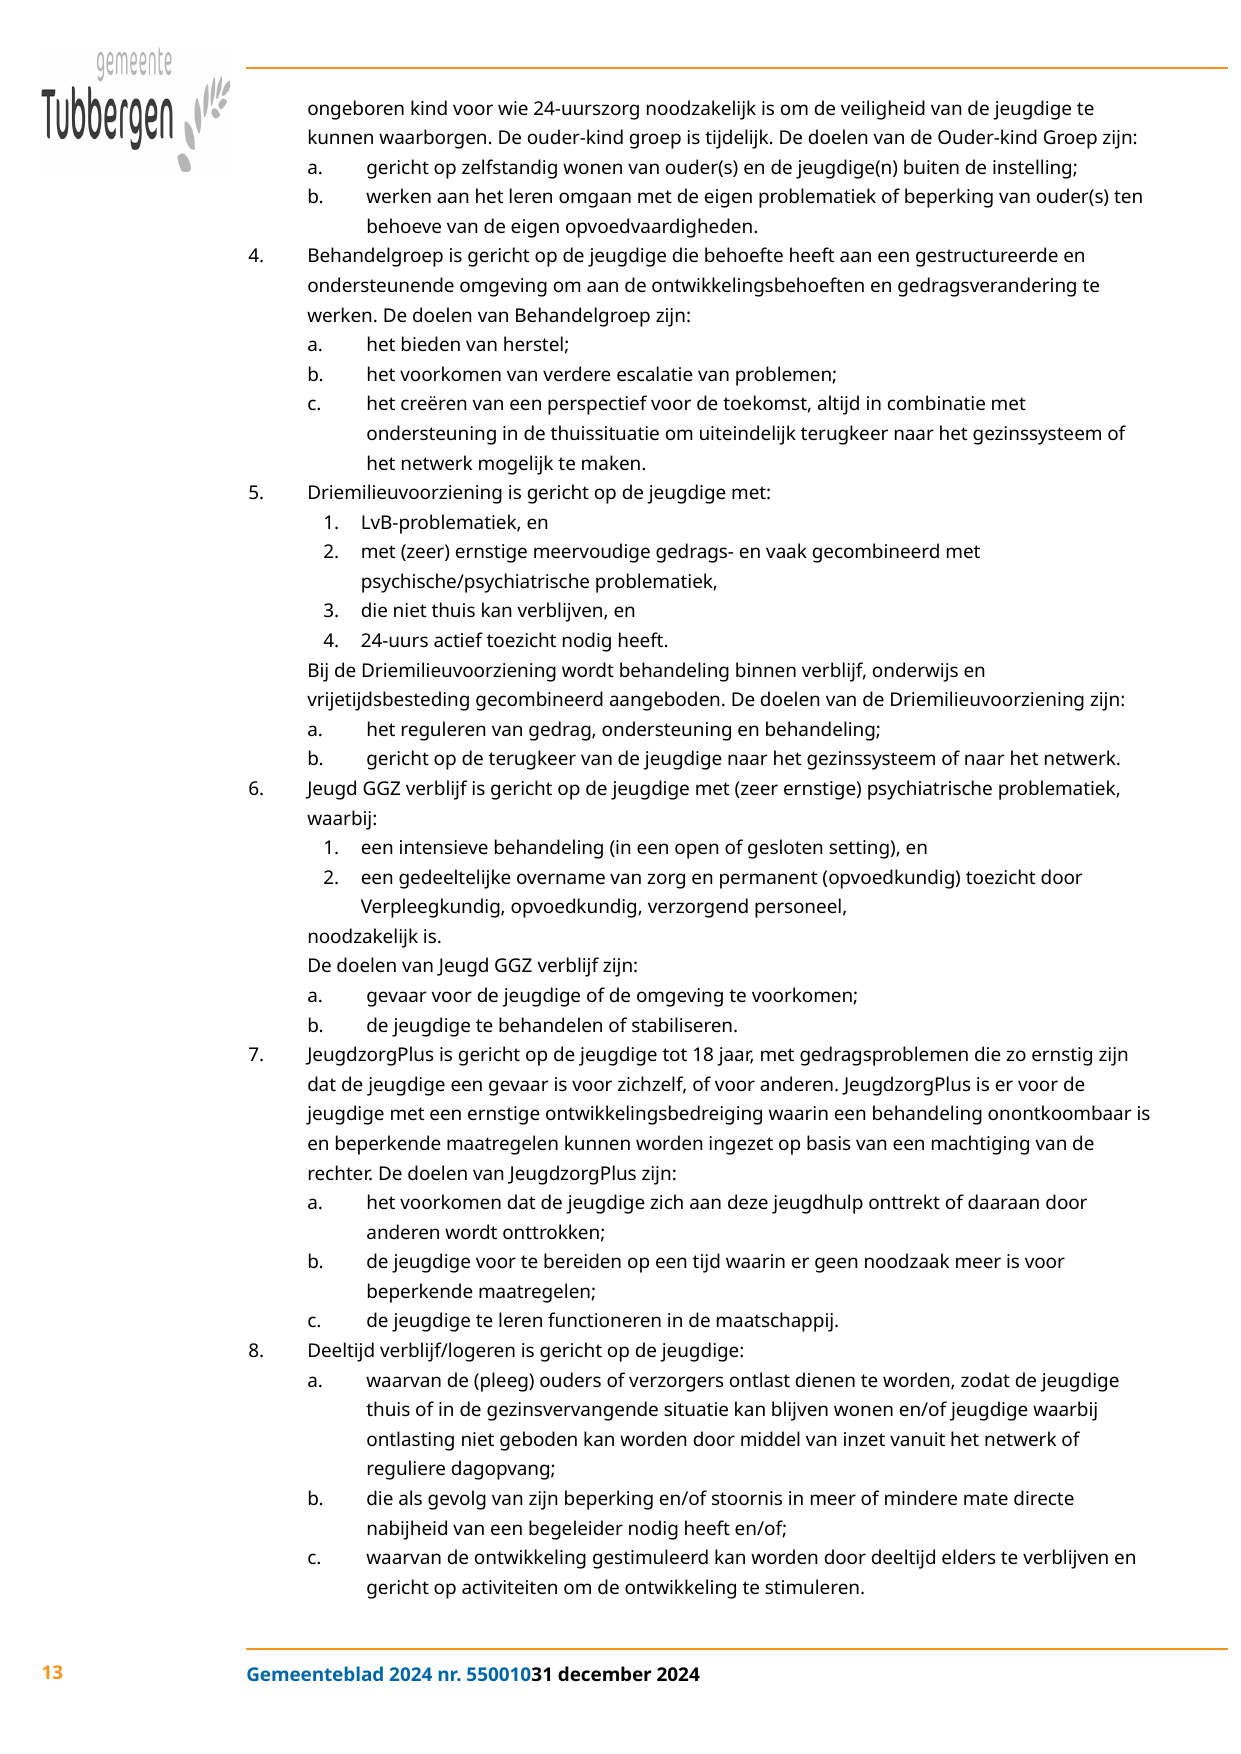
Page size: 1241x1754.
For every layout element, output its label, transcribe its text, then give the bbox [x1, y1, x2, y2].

list het reguleren van gedrag, ondersteuning en behandeling; [307, 716, 1152, 742]
list waarvan de (pleeg) ouders of verzorgers ontlast dienen te worden, zodat de jeugdige thuis of in de gezinsvervangende situatie kan blijven wonen en/of jeugdige waarbij ontlasting niet geboden kan worden door middel van inzet vanuit het netwerk of reguliere dagopvang; [307, 1367, 1152, 1481]
list Behandelgroep is gericht op de jeugdige die behoefte heeft aan een gestructureerde en ondersteunende omgeving om aan de ontwikkelingsbehoeften en gedragsverandering te werken. De doelen van Behandelgroep zijn: [248, 243, 1152, 328]
list die als gevolg van zijn beperking en/of stoornis in meer of mindere mate directe nabijheid van een begeleider nodig heeft en/of; [307, 1485, 1152, 1541]
list 24-uurs actief toezicht nodig heeft. [323, 627, 1152, 653]
list het voorkomen van verdere escalatie van problemen; [307, 361, 1152, 387]
list Jeugd GGZ verblijf is gericht op de jeugdige met (zeer ernstige) psychiatrische problematiek, waarbij: [248, 775, 1152, 831]
list werken aan het leren omgaan met de eigen problematiek of beperking van ouder(s) ten behoeve van de eigen opvoedvaardigheden. [307, 183, 1152, 239]
list ongeboren kind voor wie 24-uurszorg noodzakelijk is om de veiligheid van de jeugdige te kunnen waarborgen. De ouder-kind groep is tijdelijk. De doelen van de Ouder-kind Groep zijn: [248, 95, 1152, 150]
list het bieden van herstel; [307, 331, 1152, 357]
list JeugdzorgPlus is gericht op de jeugdige tot 18 jaar, met gedragsproblemen die zo ernstig zijn dat de jeugdige een gevaar is voor zichzelf, of voor anderen. JeugdzorgPlus is er voor de jeugdige met een ernstige ontwikkelingsbedreiging waarin een behandeling onontkoombaar is en beperkende maatregelen kunnen worden ingezet op basis van een machtiging van de rechter. De doelen van JeugdzorgPlus zijn: [248, 1041, 1152, 1186]
list een intensieve behandeling (in een open of gesloten setting), en [323, 834, 1152, 860]
list gevaar voor de jeugdige of de omgeving te voorkomen; [307, 982, 1152, 1008]
list Driemilieuvoorziening is gericht op de jeugdige met: [248, 479, 1152, 505]
list Bij de Driemilieuvoorziening wordt behandeling binnen verblijf, onderwijs en vrijetijdsbesteding gecombineerd aangeboden. De doelen van de Driemilieuvoorziening zijn: [248, 657, 1152, 712]
list gericht op de terugkeer van de jeugdige naar het gezinssysteem of naar het netwerk. [307, 746, 1152, 771]
list met (zeer) ernstige meervoudige gedrags- en vaak gecombineerd met psychische/psychiatrische problematiek, [323, 538, 1152, 594]
list de jeugdige voor te bereiden op een tijd waarin er geen noodzaak meer is voor beperkende maatregelen; [307, 1248, 1152, 1304]
list het voorkomen dat de jeugdige zich aan deze jeugdhulp onttrekt of daaraan door anderen wordt onttrokken; [307, 1189, 1152, 1245]
list Deeltijd verblijf/logeren is gericht op de jeugdige: [248, 1337, 1152, 1363]
list De doelen van Jeugd GGZ verblijf zijn: [248, 953, 1152, 978]
list waarvan de ontwikkeling gestimuleerd kan worden door deeltijd elders te verblijven en gericht op activiteiten om de ontwikkeling te stimuleren. [307, 1544, 1152, 1600]
list het creëren van een perspectief voor de toekomst, altijd in combinatie met ondersteuning in de thuissituatie om uiteindelijk terugkeer naar het gezinssysteem of het netwerk mogelijk te maken. [307, 391, 1152, 476]
list gericht op zelfstandig wonen van ouder(s) en de jeugdige(n) buiten de instelling; [307, 154, 1152, 180]
list noodzakelijk is. [248, 923, 1152, 949]
list de jeugdige te behandelen of stabiliseren. [307, 1012, 1152, 1038]
picture [41, 47, 231, 172]
list een gedeeltelijke overname van zorg en permanent (opvoedkundig) toezicht door Verpleegkundig, opvoedkundig, verzorgend personeel, [323, 864, 1152, 919]
list de jeugdige te leren functioneren in de maatschappij. [307, 1308, 1152, 1333]
list LvB-problematiek, en [323, 509, 1152, 535]
list die niet thuis kan verblijven, en [323, 598, 1152, 623]
